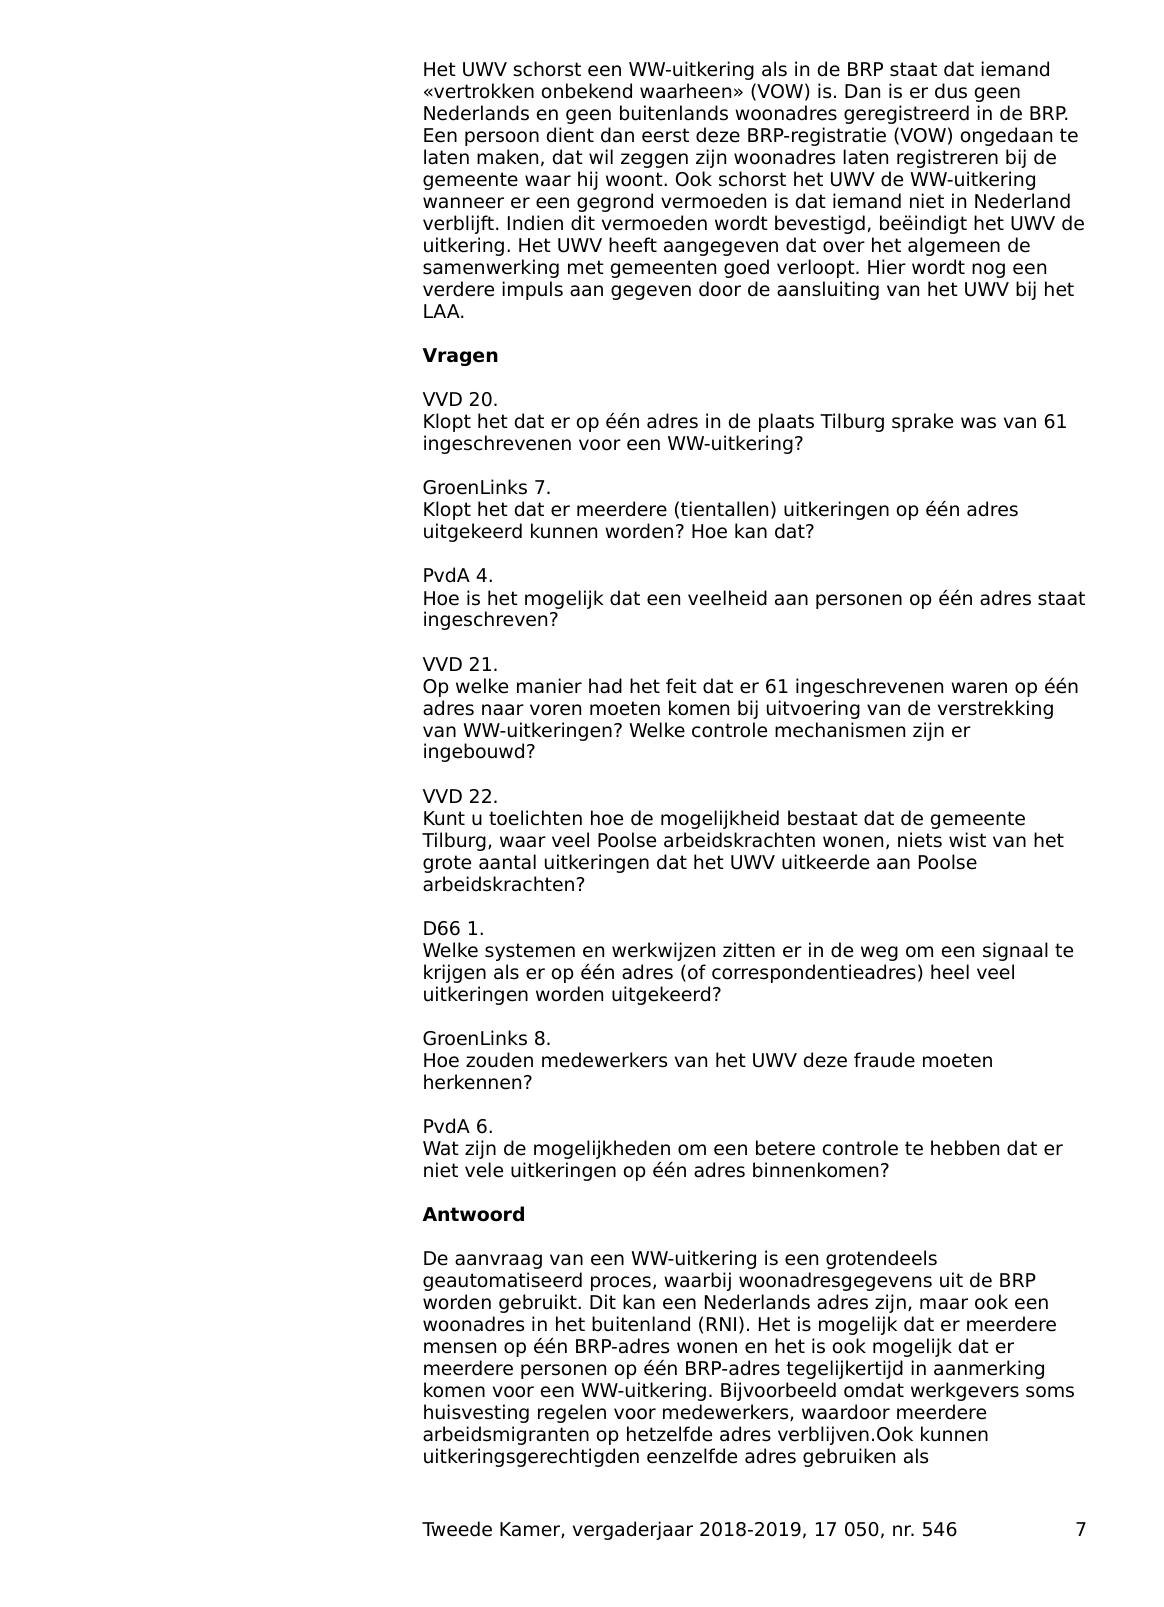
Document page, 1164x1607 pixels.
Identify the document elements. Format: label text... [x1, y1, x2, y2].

text Klopt het dat er op één adres in de plaats Tilburg sprake was van 61 ingeschrevenen voor een WW-uitkering? [422, 411, 1087, 455]
text D66 1. [422, 918, 1087, 940]
text VVD 21. [422, 653, 1087, 676]
text PvdA 6. [422, 1116, 1087, 1138]
text Kunt u toelichten hoe de mogelijkheid bestaat dat de gemeente Tilburg, waar veel Poolse arbeidskrachten wonen, niets wist van het grote aantal uitkeringen dat het UWV uitkeerde aan Poolse arbeidskrachten? [422, 808, 1087, 896]
text De aanvraag van een WW-uitkering is een grotendeels geautomatiseerd proces, waarbij woonadresgegevens uit de BRP worden gebruikt. Dit kan een Nederlands adres zijn, maar ook een woonadres in het buitenland (RNI). Het is mogelijk dat er meerdere mensen op één BRP-adres wonen en het is ook mogelijk dat er meerdere personen op één BRP-adres tegelijkertijd in aanmerking komen voor een WW-uitkering. Bijvoorbeeld omdat werkgevers soms huisvesting regelen voor medewerkers, waardoor meerdere arbeidsmigranten op hetzelfde adres verblijven.Ook kunnen uitkeringsgerechtigden eenzelfde adres gebruiken als [422, 1248, 1087, 1468]
text Hoe is het mogelijk dat een veelheid aan personen op één adres staat ingeschreven? [422, 587, 1087, 631]
text Hoe zouden medewerkers van het UWV deze fraude moeten herkennen? [422, 1050, 1087, 1094]
subtitle Vragen [422, 345, 1087, 367]
text Op welke manier had het feit dat er 61 ingeschrevenen waren op één adres naar voren moeten komen bij uitvoering van de verstrekking van WW-uitkeringen? Welke controle mechanismen zijn er ingebouwd? [422, 676, 1087, 763]
text Klopt het dat er meerdere (tientallen) uitkeringen op één adres uitgekeerd kunnen worden? Hoe kan dat? [422, 499, 1087, 543]
text GroenLinks 7. [422, 477, 1087, 499]
text VVD 20. [422, 389, 1087, 411]
text VVD 22. [422, 786, 1087, 808]
text Wat zijn de mogelijkheden om een betere controle te hebben dat er niet vele uitkeringen op één adres binnenkomen? [422, 1138, 1087, 1182]
text Welke systemen en werkwijzen zitten er in de weg om een signaal te krijgen als er op één adres (of correspondentieadres) heel veel uitkeringen worden uitgekeerd? [422, 940, 1087, 1006]
text GroenLinks 8. [422, 1028, 1087, 1050]
subtitle Antwoord [422, 1204, 1087, 1226]
text Het UWV schorst een WW-uitkering als in de BRP staat dat iemand «vertrokken onbekend waarheen» (VOW) is. Dan is er dus geen Nederlands en geen buitenlands woonadres geregistreerd in de BRP. Een persoon dient dan eerst deze BRP-registratie (VOW) ongedaan te laten maken, dat wil zeggen zijn woonadres laten registreren bij de gemeente waar hij woont. Ook schorst het UWV de WW-uitkering wanneer er een gegrond vermoeden is dat iemand niet in Nederland verblijft. Indien dit vermoeden wordt bevestigd, beëindigt het UWV de uitkering. Het UWV heeft aangegeven dat over het algemeen de samenwerking met gemeenten goed verloopt. Hier wordt nog een verdere impuls aan gegeven door de aansluiting van het UWV bij het LAA. [422, 59, 1087, 323]
text PvdA 4. [422, 565, 1087, 587]
